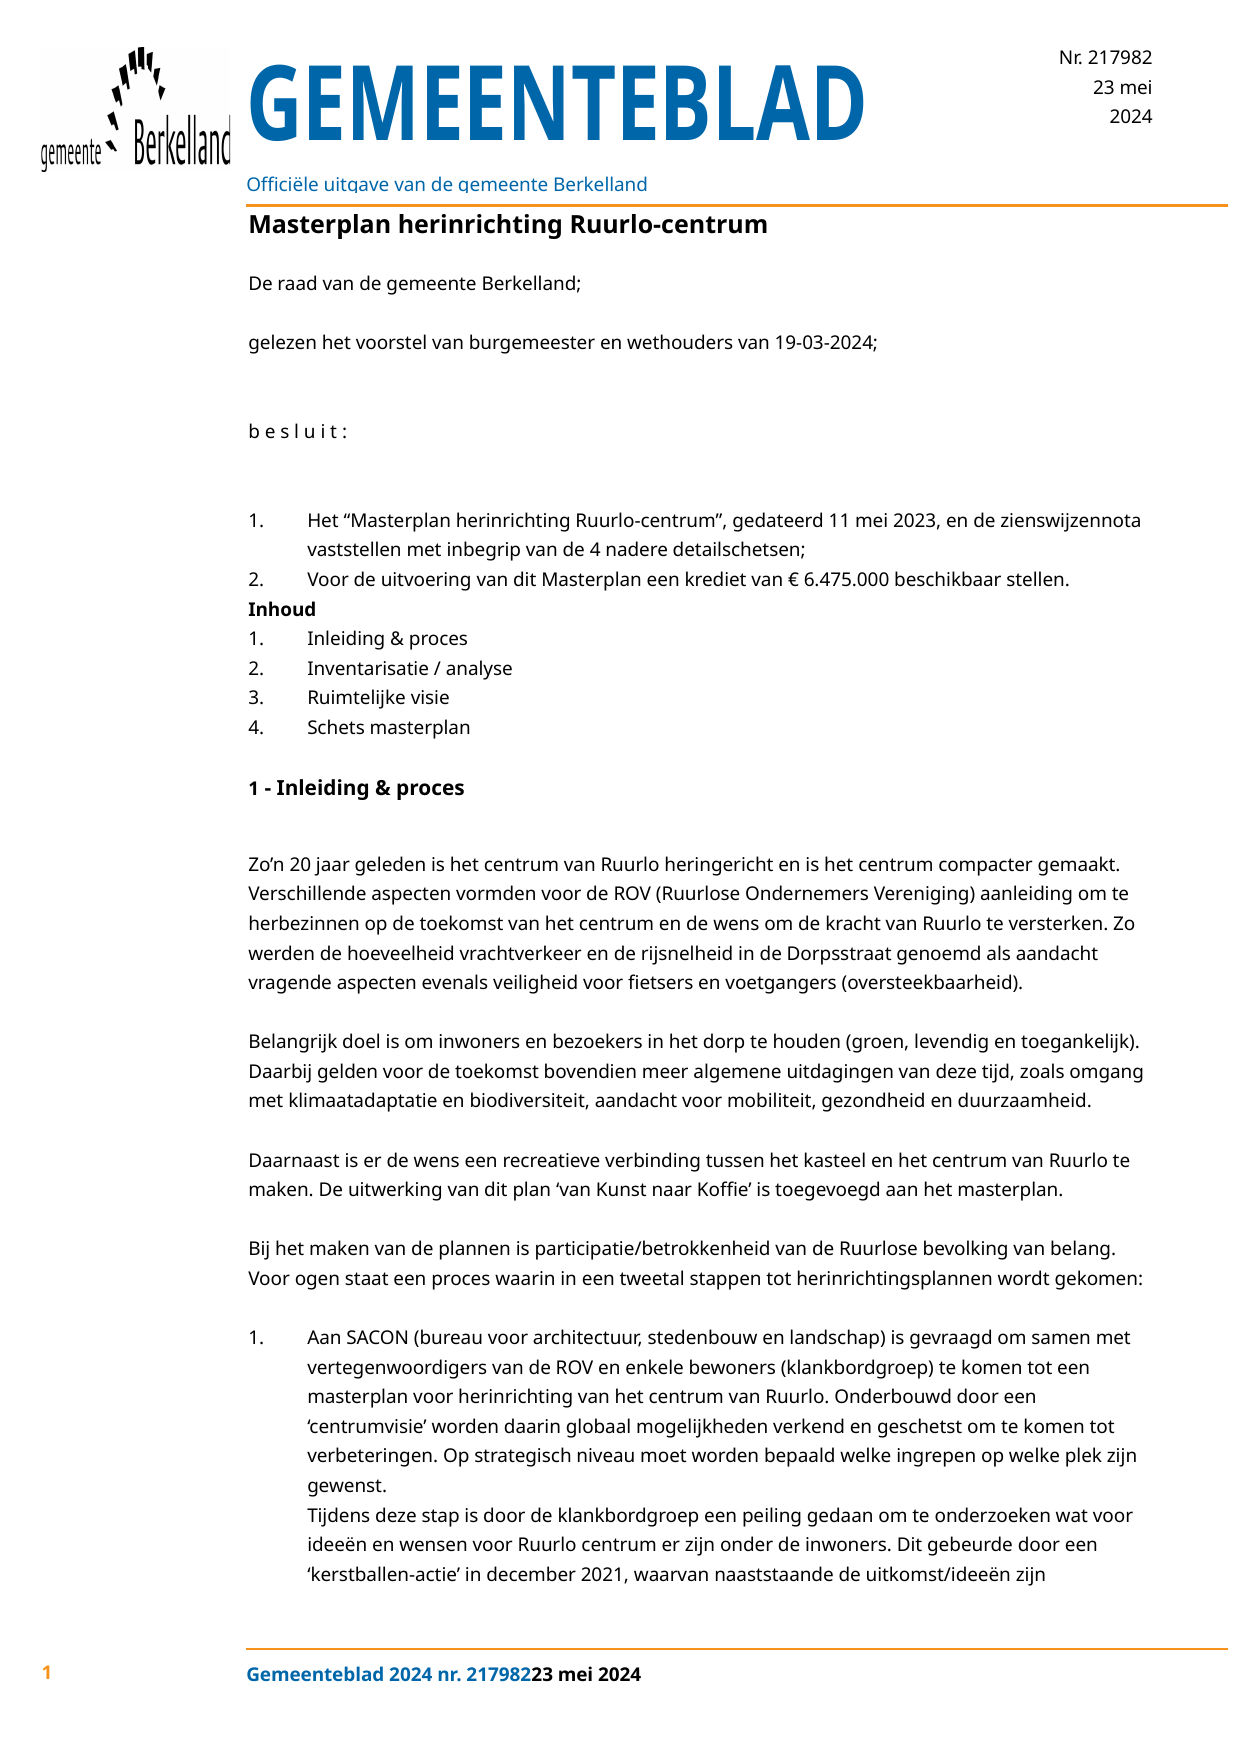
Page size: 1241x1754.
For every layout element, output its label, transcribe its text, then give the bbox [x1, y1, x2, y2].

text Belangrijk doel is om inwoners en bezoekers in het dorp te houden (groen, levendig en toegankelijk). Daarbij gelden voor de toekomst bovendien meer algemene uitdagingen van deze tijd, zoals omgang met klimaatadaptatie en biodiversiteit, aandacht voor mobiliteit, gezondheid en duurzaamheid. [248, 1028, 1152, 1113]
list Het “Masterplan herinrichting Ruurlo-centrum”, gedateerd 11 mei 2023, en de zienswijzennota vaststellen met inbegrip van de 4 nadere detailschetsen; [248, 507, 1152, 562]
list Ruimtelijke visie [248, 684, 1152, 710]
list Aan SACON (bureau voor architectuur, stedenbouw en landschap) is gevraagd om samen met vertegenwoordigers van de ROV en enkele bewoners (klankbordgroep) te komen tot een masterplan voor herinrichting van het centrum van Ruurlo. Onderbouwd door een ‘centrumvisie’ worden daarin globaal mogelijkheden verkend en geschetst om te komen tot verbeteringen. Op strategisch niveau moet worden bepaald welke ingrepen op welke plek zijn gewenst. [248, 1324, 1152, 1498]
list Inventarisatie / analyse [248, 655, 1152, 681]
list Inleiding & proces [248, 625, 1152, 651]
text Inhoud [248, 596, 1152, 621]
text gelezen het voorstel van burgemeester en wethouders van 19-03-2024; [248, 329, 1152, 355]
list Schets masterplan [248, 714, 1152, 740]
text 1 - Inleiding & proces [248, 773, 1152, 802]
list Tijdens deze stap is door de klankbordgroep een peiling gedaan om te onderzoeken wat voor ideeën en wensen voor Ruurlo centrum er zijn onder de inwoners. Dit gebeurde door een ‘kerstballen-actie’ in december 2021, waarvan naaststaande de uitkomst/ideeën zijn [248, 1502, 1152, 1587]
text b e s l u i t : [248, 418, 1152, 444]
text Zo’n 20 jaar geleden is het centrum van Ruurlo heringericht en is het centrum compacter gemaakt. Verschillende aspecten vormden voor de ROV (Ruurlose Ondernemers Vereniging) aanleiding om te herbezinnen op de toekomst van het centrum en de wens om de kracht van Ruurlo te versterken. Zo werden de hoeveelheid vrachtverkeer en de rijsnelheid in de Dorpsstraat genoemd als aandacht vragende aspecten evenals veiligheid voor fietsers en voetgangers (oversteekbaarheid). [248, 851, 1152, 995]
text Daarnaast is er de wens een recreatieve verbinding tussen het kasteel en het centrum van Ruurlo te maken. De uitwerking van dit plan ‘van Kunst naar Koffie’ is toegevoegd aan het masterplan. [248, 1147, 1152, 1202]
text Bij het maken van de plannen is participatie/betrokkenheid van de Ruurlose bevolking van belang. Voor ogen staat een proces waarin in een tweetal stappen tot herinrichtingsplannen wordt gekomen: [248, 1236, 1152, 1291]
picture [41, 47, 231, 172]
list Voor de uitvoering van dit Masterplan een krediet van € 6.475.000 beschikbaar stellen. [248, 566, 1152, 592]
text De raad van de gemeente Berkelland; [248, 270, 1152, 296]
text Masterplan herinrichting Ruurlo-centrum [248, 207, 1152, 241]
